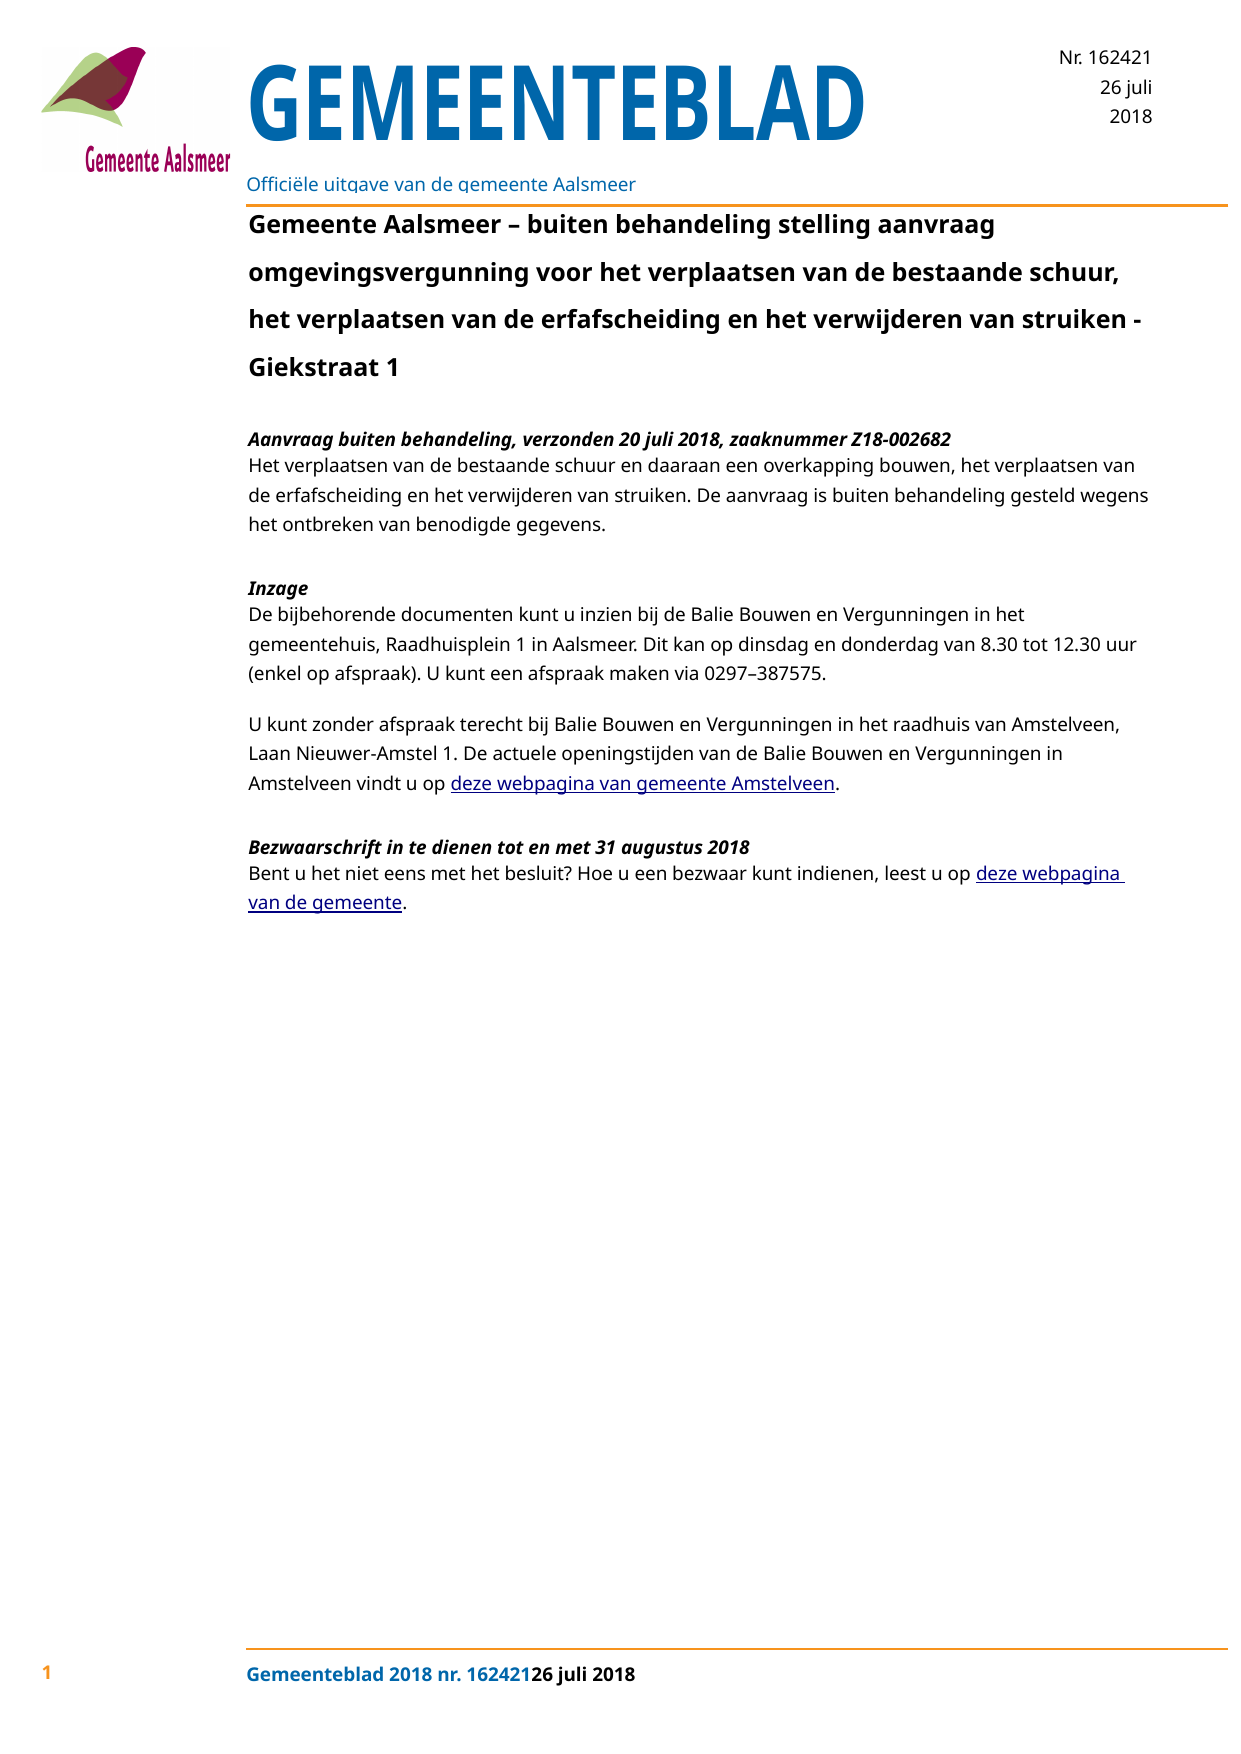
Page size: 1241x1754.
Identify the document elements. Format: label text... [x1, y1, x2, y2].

text Aanvraag buiten behandeling, verzonden 20 juli 2018, zaaknummer Z18-002682 [248, 427, 1152, 452]
text U kunt zonder afspraak terecht bij Balie Bouwen en Vergunningen in het raadhuis van Amstelveen, Laan Nieuwer-Amstel 1. De actuele openingstijden van de Balie Bouwen en Vergunningen in Amstelveen vindt u op deze webpagina van gemeente Amstelveen. [248, 711, 1152, 796]
text Gemeente Aalsmeer – buiten behandeling stelling aanvraag omgevingsvergunning voor het verplaatsen van de bestaande schuur, het verplaatsen van de erfafscheiding en het verwijderen van struiken - Giekstraat 1 [248, 207, 1152, 384]
text Bent u het niet eens met het besluit? Hoe u een bezwaar kunt indienen, leest u op deze webpagina van de gemeente. [248, 860, 1152, 915]
text De bijbehorende documenten kunt u inzien bij de Balie Bouwen en Vergunningen in het gemeentehuis, Raadhuisplein 1 in Aalsmeer. Dit kan op dinsdag en donderdag van 8.30 tot 12.30 uur (enkel op afspraak). U kunt een afspraak maken via 0297–387575. [248, 601, 1152, 686]
text Inzage [248, 576, 1152, 601]
text Bezwaarschrift in te dienen tot en met 31 augustus 2018 [248, 834, 1152, 860]
text Het verplaatsen van de bestaande schuur en daaraan een overkapping bouwen, het verplaatsen van de erfafscheiding en het verwijderen van struiken. De aanvraag is buiten behandeling gesteld wegens het ontbreken van benodigde gegevens. [248, 452, 1152, 537]
picture [41, 47, 231, 172]
